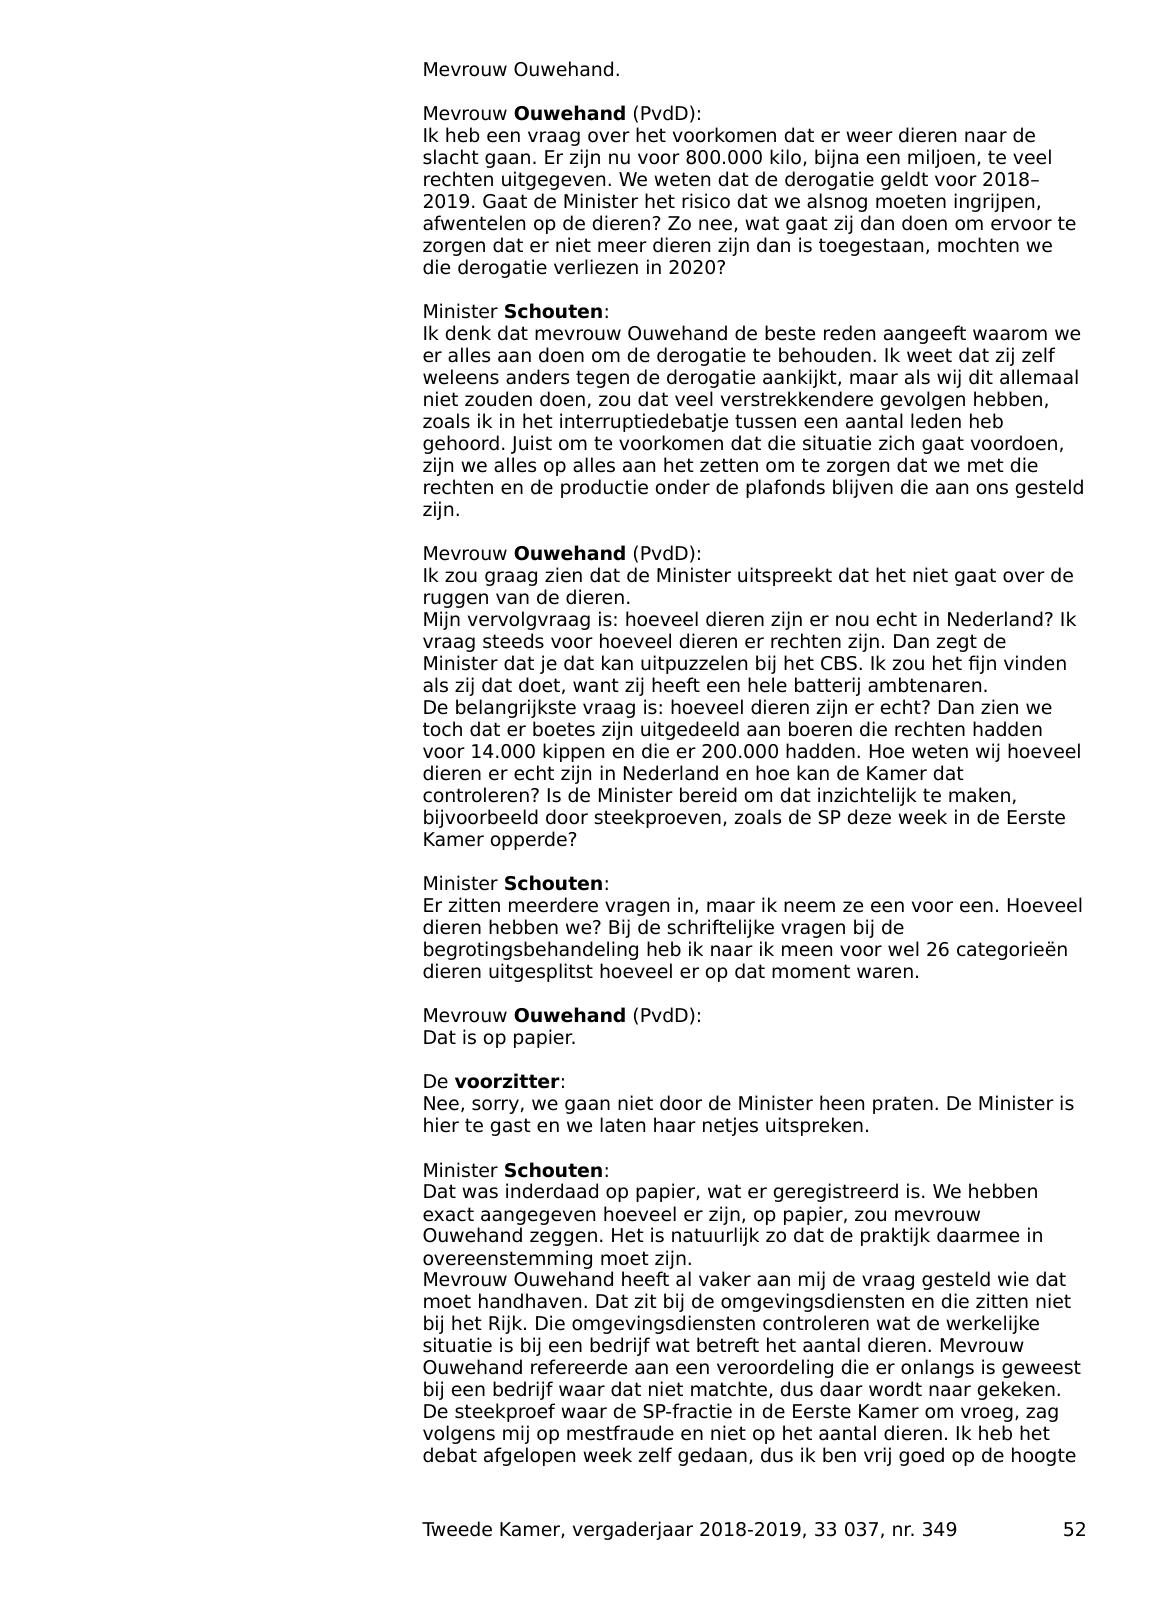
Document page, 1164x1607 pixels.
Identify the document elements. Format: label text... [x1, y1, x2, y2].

text Mevrouw Ouwehand (PvdD): [422, 543, 1087, 565]
text Minister Schouten: [422, 301, 1087, 323]
text Mevrouw Ouwehand heeft al vaker aan mij de vraag gesteld wie dat moet handhaven. Dat zit bij de omgevingsdiensten en die zitten niet bij het Rijk. Die omgevingsdiensten controleren wat de werkelijke situatie is bij een bedrijf wat betreft het aantal dieren. Mevrouw Ouwehand refereerde aan een veroordeling die er onlangs is geweest bij een bedrijf waar dat niet matchte, dus daar wordt naar gekeken. [422, 1269, 1087, 1401]
text Mevrouw Ouwehand (PvdD): [422, 1005, 1087, 1027]
text Er zitten meerdere vragen in, maar ik neem ze een voor een. Hoeveel dieren hebben we? Bij de schriftelijke vragen bij de begrotingsbehandeling heb ik naar ik meen voor wel 26 categorieën dieren uitgesplitst hoeveel er op dat moment waren. [422, 895, 1087, 983]
text Minister Schouten: [422, 1159, 1087, 1181]
text Mijn vervolgvraag is: hoeveel dieren zijn er nou echt in Nederland? Ik vraag steeds voor hoeveel dieren er rechten zijn. Dan zegt de Minister dat je dat kan uitpuzzelen bij het CBS. Ik zou het fijn vinden als zij dat doet, want zij heeft een hele batterij ambtenaren. [422, 609, 1087, 697]
text Ik heb een vraag over het voorkomen dat er weer dieren naar de slacht gaan. Er zijn nu voor 800.000 kilo, bijna een miljoen, te veel rechten uitgegeven. We weten dat de derogatie geldt voor 2018–2019. Gaat de Minister het risico dat we alsnog moeten ingrijpen, afwentelen op de dieren? Zo nee, wat gaat zij dan doen om ervoor te zorgen dat er niet meer dieren zijn dan is toegestaan, mochten we die derogatie verliezen in 2020? [422, 125, 1087, 279]
text Dat is op papier. [422, 1027, 1087, 1049]
text De steekproef waar de SP-fractie in de Eerste Kamer om vroeg, zag volgens mij op mestfraude en niet op het aantal dieren. Ik heb het debat afgelopen week zelf gedaan, dus ik ben vrij goed op de hoogte [422, 1401, 1087, 1467]
text De voorzitter: [422, 1071, 1087, 1093]
text Minister Schouten: [422, 873, 1087, 895]
text Ik zou graag zien dat de Minister uitspreekt dat het niet gaat over de ruggen van de dieren. [422, 565, 1087, 609]
text Ik denk dat mevrouw Ouwehand de beste reden aangeeft waarom we er alles aan doen om de derogatie te behouden. Ik weet dat zij zelf weleens anders tegen de derogatie aankijkt, maar als wij dit allemaal niet zouden doen, zou dat veel verstrekkendere gevolgen hebben, zoals ik in het interruptiedebatje tussen een aantal leden heb gehoord. Juist om te voorkomen dat die situatie zich gaat voordoen, zijn we alles op alles aan het zetten om te zorgen dat we met die rechten en de productie onder de plafonds blijven die aan ons gesteld zijn. [422, 323, 1087, 521]
text Dat was inderdaad op papier, wat er geregistreerd is. We hebben exact aangegeven hoeveel er zijn, op papier, zou mevrouw Ouwehand zeggen. Het is natuurlijk zo dat de praktijk daarmee in overeenstemming moet zijn. [422, 1181, 1087, 1269]
text De belangrijkste vraag is: hoeveel dieren zijn er echt? Dan zien we toch dat er boetes zijn uitgedeeld aan boeren die rechten hadden voor 14.000 kippen en die er 200.000 hadden. Hoe weten wij hoeveel dieren er echt zijn in Nederland en hoe kan de Kamer dat controleren? Is de Minister bereid om dat inzichtelijk te maken, bijvoorbeeld door steekproeven, zoals de SP deze week in de Eerste Kamer opperde? [422, 697, 1087, 851]
text Mevrouw Ouwehand. [422, 59, 1087, 81]
text Mevrouw Ouwehand (PvdD): [422, 103, 1087, 125]
text Nee, sorry, we gaan niet door de Minister heen praten. De Minister is hier te gast en we laten haar netjes uitspreken. [422, 1093, 1087, 1137]
